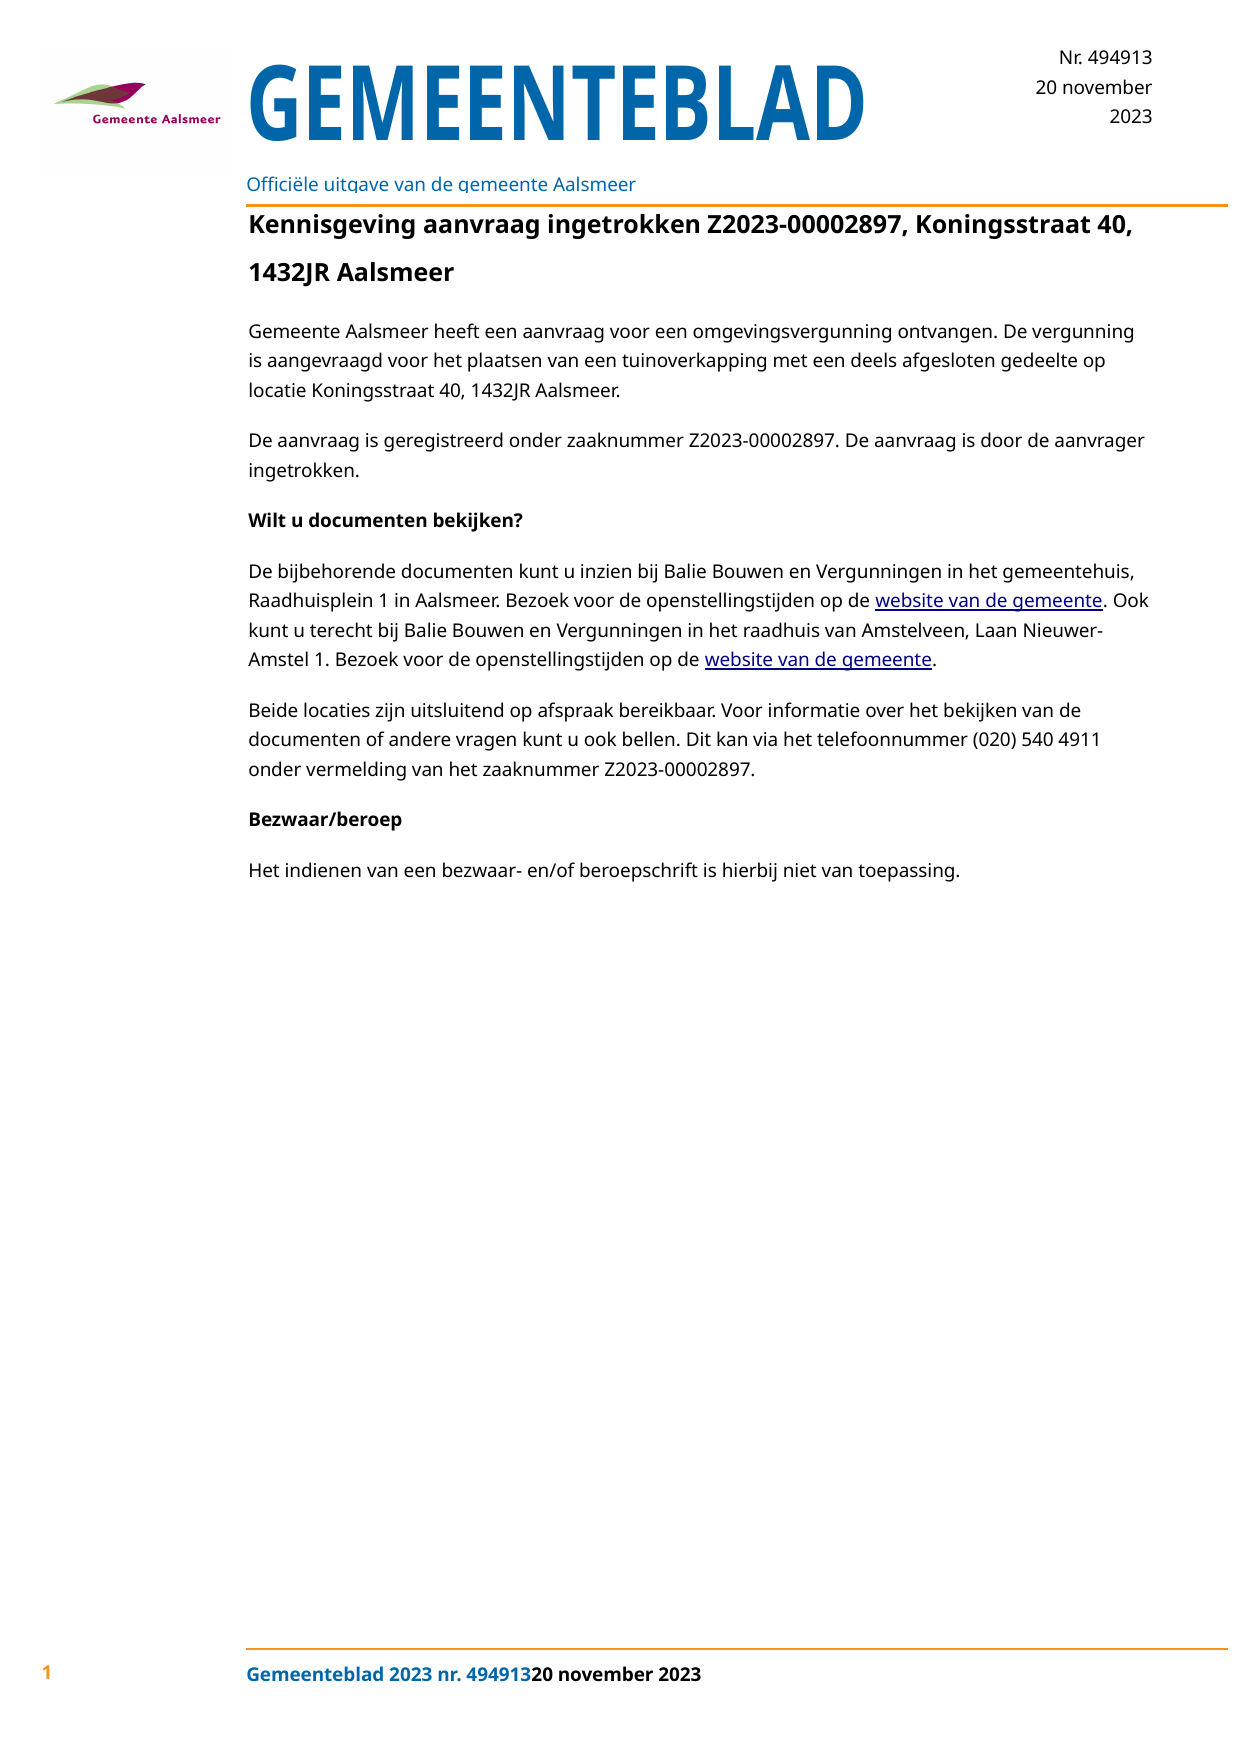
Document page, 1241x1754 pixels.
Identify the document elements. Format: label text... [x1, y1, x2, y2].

text Kennisgeving aanvraag ingetrokken Z2023-00002897, Koningsstraat 40, 1432JR Aalsmeer [248, 207, 1152, 288]
text De bijbehorende documenten kunt u inzien bij Balie Bouwen en Vergunningen in het gemeentehuis, Raadhuisplein 1 in Aalsmeer. Bezoek voor de openstellingstijden op de website van de gemeente. Ook kunt u terecht bij Balie Bouwen en Vergunningen in het raadhuis van Amstelveen, Laan Nieuwer-Amstel 1. Bezoek voor de openstellingstijden op de website van de gemeente. [248, 558, 1152, 672]
text Het indienen van een bezwaar- en/of beroepschrift is hierbij niet van toepassing. [248, 857, 1152, 883]
text De aanvraag is geregistreerd onder zaaknummer Z2023-00002897. De aanvraag is door de aanvrager ingetrokken. [248, 427, 1152, 483]
text Gemeente Aalsmeer heeft een aanvraag voor een omgevingsvergunning ontvangen. De vergunning is aangevraagd voor het plaatsen van een tuinoverkapping met een deels afgesloten gedeelte op locatie Koningsstraat 40, 1432JR Aalsmeer. [248, 318, 1152, 403]
text Wilt u documenten bekijken? [248, 507, 1152, 533]
text Beide locaties zijn uitsluitend op afspraak bereikbaar. Voor informatie over het bekijken van de documenten of andere vragen kunt u ook bellen. Dit kan via het telefoonnummer (020) 540 4911 onder vermelding van het zaaknummer Z2023-00002897. [248, 697, 1152, 782]
text Bezwaar/beroep [248, 807, 1152, 832]
picture [41, 47, 231, 172]
